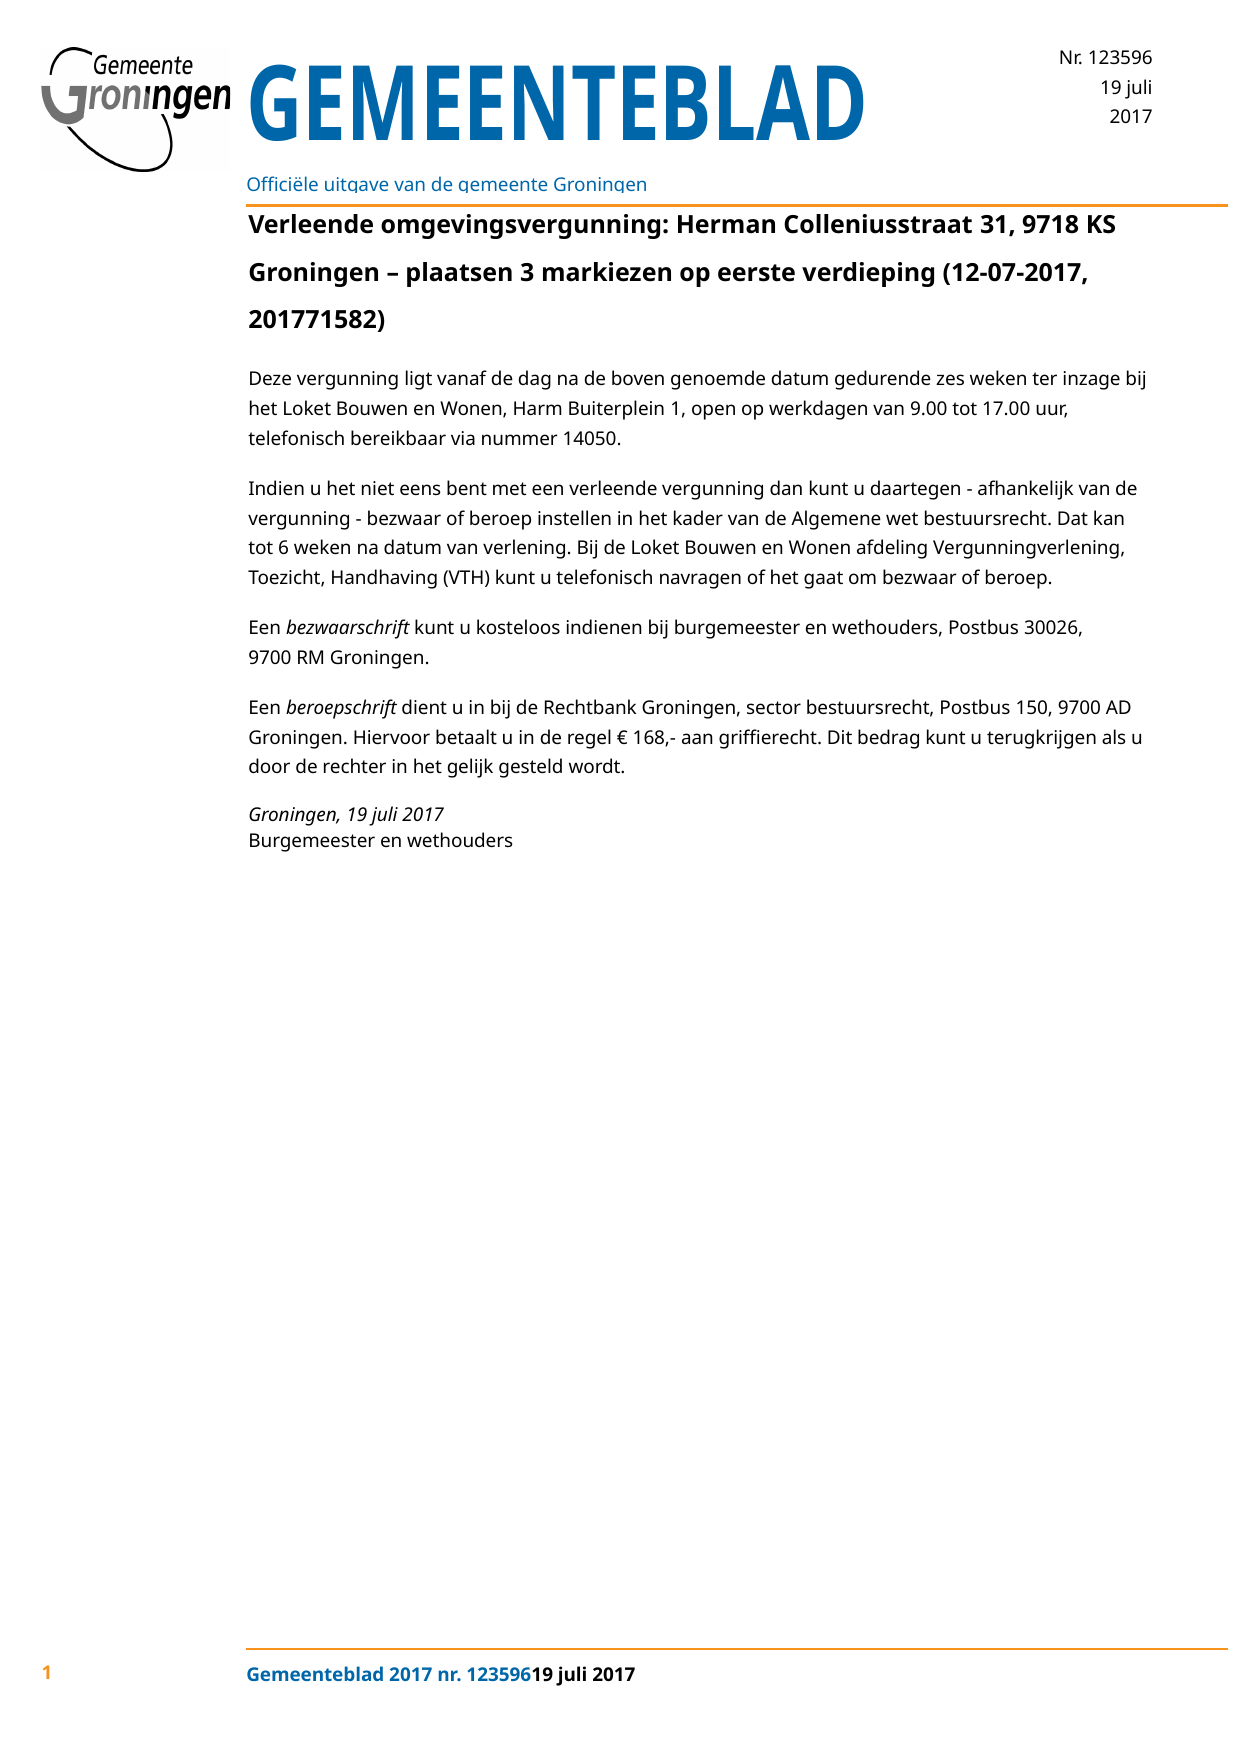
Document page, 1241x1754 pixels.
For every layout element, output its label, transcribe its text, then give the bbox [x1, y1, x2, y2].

text Burgemeester en wethouders [248, 827, 1152, 853]
text Een beroepschrift dient u in bij de Rechtbank Groningen, sector bestuursrecht, Postbus 150, 9700 AD Groningen. Hiervoor betaalt u in de regel € 168,- aan griffierecht. Dit bedrag kunt u terugkrijgen als u door de rechter in het gelijk gesteld wordt. [248, 694, 1152, 779]
text Deze vergunning ligt vanaf de dag na de boven genoemde datum gedurende zes weken ter inzage bij het Loket Bouwen en Wonen, Harm Buiterplein 1, open op werkdagen van 9.00 tot 17.00 uur, telefonisch bereikbaar via nummer 14050. [248, 366, 1152, 450]
text Indien u het niet eens bent met een verleende vergunning dan kunt u daartegen - afhankelijk van de vergunning - bezwaar of beroep instellen in het kader van de Algemene wet bestuursrecht. Dat kan tot 6 weken na datum van verlening. Bij de Loket Bouwen en Wonen afdeling Vergunningverlening, Toezicht, Handhaving (VTH) kunt u telefonisch navragen of het gaat om bezwaar of beroep. [248, 475, 1152, 589]
picture [41, 47, 231, 172]
text Verleende omgevingsvergunning: Herman Colleniusstraat 31, 9718 KS Groningen – plaatsen 3 markiezen op eerste verdieping (12-07-2017, 201771582) [248, 207, 1152, 336]
text Groningen, 19 juli 2017 [248, 801, 1152, 827]
text Een bezwaarschrift kunt u kosteloos indienen bij burgemeester en wethouders, Postbus 30026, 9700 RM Groningen. [248, 614, 1152, 669]
